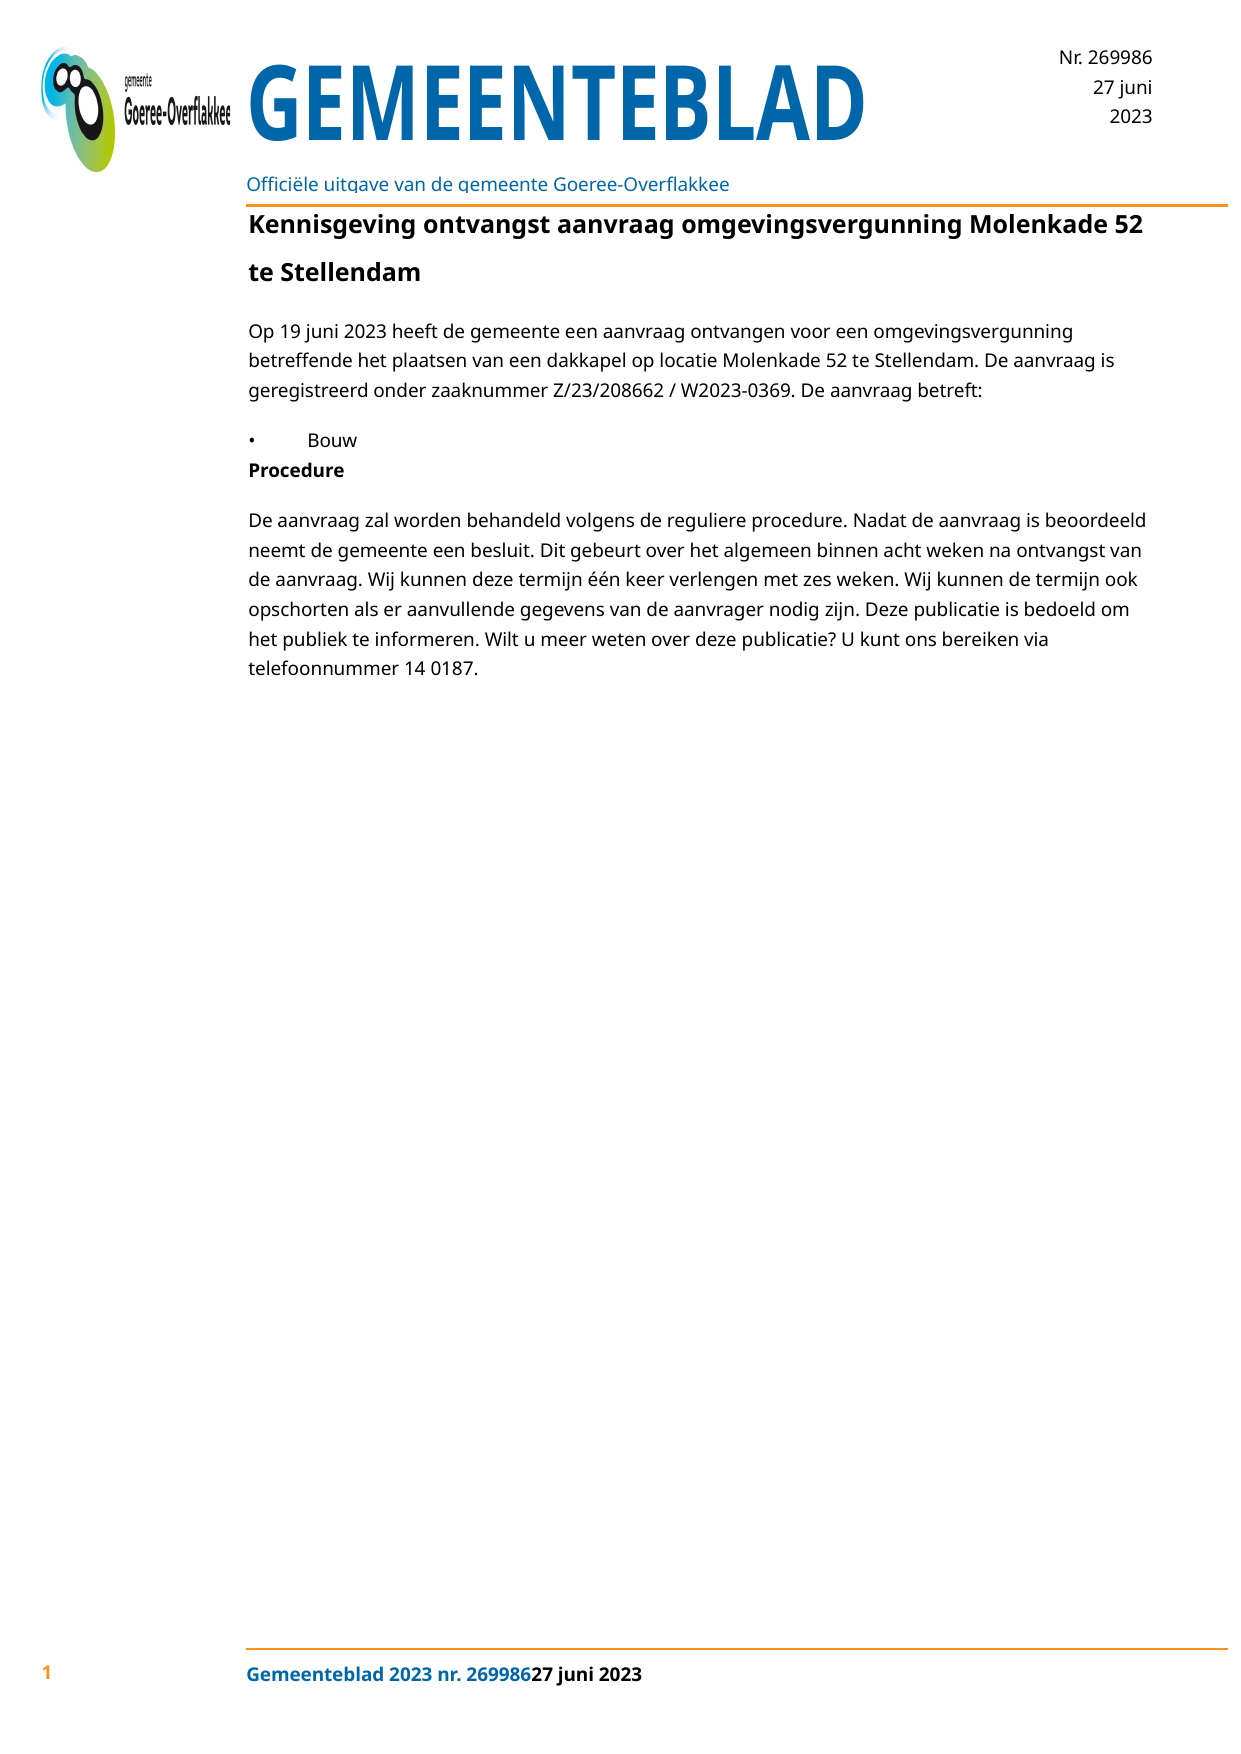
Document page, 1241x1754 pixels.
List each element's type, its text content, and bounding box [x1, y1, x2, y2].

text Op 19 juni 2023 heeft de gemeente een aanvraag ontvangen voor een omgevingsvergunning betreffende het plaatsen van een dakkapel op locatie Molenkade 52 te Stellendam. De aanvraag is geregistreerd onder zaaknummer Z/23/208662 / W2023-0369. De aanvraag betreft: [248, 318, 1152, 403]
text Kennisgeving ontvangst aanvraag omgevingsvergunning Molenkade 52 te Stellendam [248, 207, 1152, 288]
text De aanvraag zal worden behandeld volgens de reguliere procedure. Nadat de aanvraag is beoordeeld neemt de gemeente een besluit. Dit gebeurt over het algemeen binnen acht weken na ontvangst van de aanvraag. Wij kunnen deze termijn één keer verlengen met zes weken. Wij kunnen de termijn ook opschorten als er aanvullende gegevens van de aanvrager nodig zijn. Deze publicatie is bedoeld om het publiek te informeren. Wilt u meer weten over deze publicatie? U kunt ons bereiken via telefoonnummer 14 0187. [248, 507, 1152, 681]
picture [41, 47, 231, 172]
text Procedure [248, 457, 1152, 483]
list Bouw [248, 427, 1152, 453]
